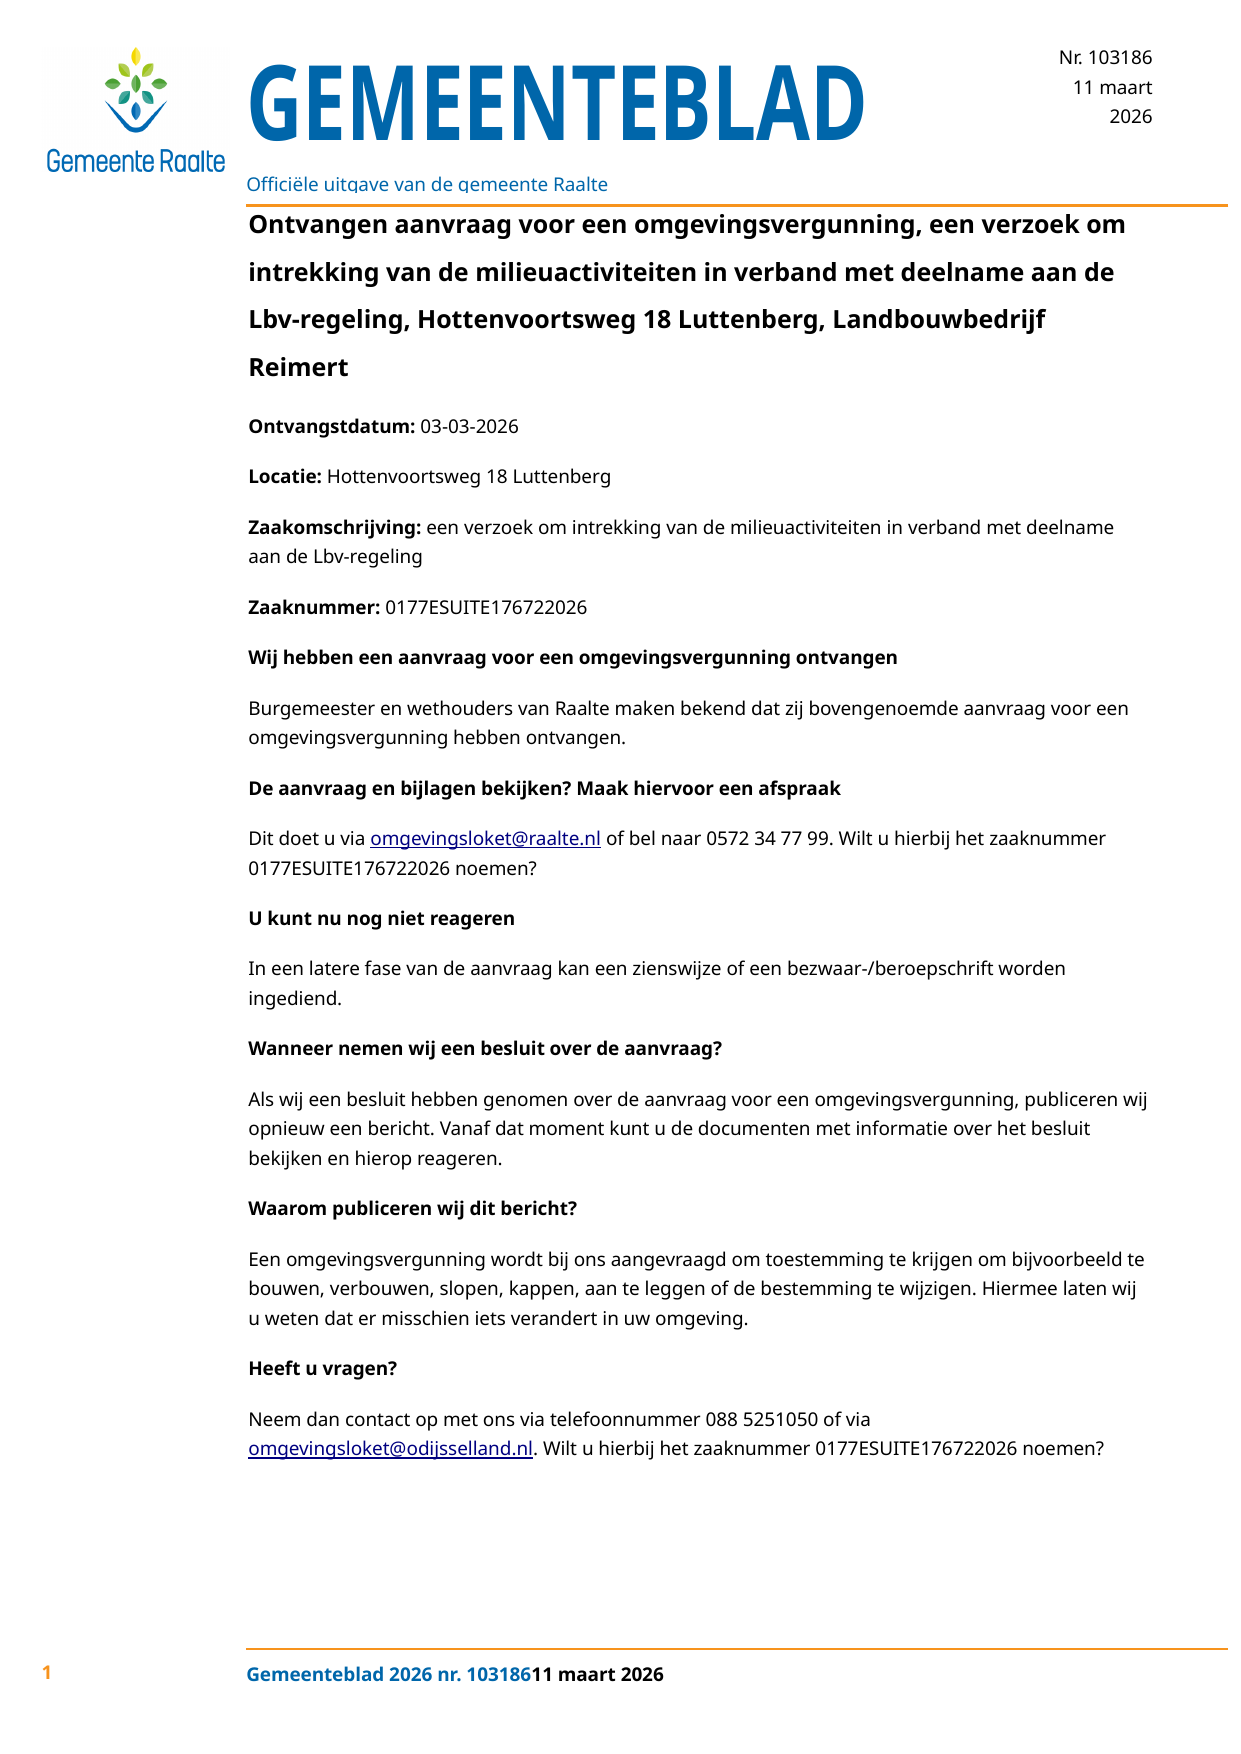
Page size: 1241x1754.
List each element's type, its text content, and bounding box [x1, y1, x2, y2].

text Locatie: Hottenvoortsweg 18 Luttenberg [248, 463, 1152, 489]
text U kunt nu nog niet reageren [248, 905, 1152, 931]
text Ontvangstdatum: 03-03-2026 [248, 413, 1152, 439]
text Als wij een besluit hebben genomen over de aanvraag voor een omgevingsvergunning, publiceren wij opnieuw een bericht. Vanaf dat moment kunt u de documenten met informatie over het besluit bekijken en hierop reageren. [248, 1086, 1152, 1171]
text Waarom publiceren wij dit bericht? [248, 1196, 1152, 1221]
text Zaaknummer: 0177ESUITE176722026 [248, 594, 1152, 620]
text Ontvangen aanvraag voor een omgevingsvergunning, een verzoek om intrekking van de milieuactiviteiten in verband met deelname aan de Lbv-regeling, Hottenvoortsweg 18 Luttenberg, Landbouwbedrijf Reimert [248, 207, 1152, 384]
text In een latere fase van de aanvraag kan een zienswijze of een bezwaar-/beroepschrift worden ingediend. [248, 956, 1152, 1011]
picture [41, 47, 231, 172]
text Neem dan contact op met ons via telefoonnummer 088 5251050 of via omgevingsloket@odijsselland.nl. Wilt u hierbij het zaaknummer 0177ESUITE176722026 noemen? [248, 1406, 1152, 1461]
text Wij hebben een aanvraag voor een omgevingsvergunning ontvangen [248, 644, 1152, 670]
text Dit doet u via omgevingsloket@raalte.nl of bel naar 0572 34 77 99. Wilt u hierbij het zaaknummer 0177ESUITE176722026 noemen? [248, 825, 1152, 881]
text De aanvraag en bijlagen bekijken? Maak hiervoor een afspraak [248, 775, 1152, 801]
text Wanneer nemen wij een besluit over de aanvraag? [248, 1036, 1152, 1061]
text Een omgevingsvergunning wordt bij ons aangevraagd om toestemming te krijgen om bijvoorbeeld te bouwen, verbouwen, slopen, kappen, aan te leggen of de bestemming te wijzigen. Hiermee laten wij u weten dat er misschien iets verandert in uw omgeving. [248, 1246, 1152, 1331]
text Zaakomschrijving: een verzoek om intrekking van de milieuactiviteiten in verband met deelname aan de Lbv-regeling [248, 514, 1152, 569]
text Burgemeester en wethouders van Raalte maken bekend dat zij bovengenoemde aanvraag voor een omgevingsvergunning hebben ontvangen. [248, 695, 1152, 750]
text Heeft u vragen? [248, 1356, 1152, 1381]
